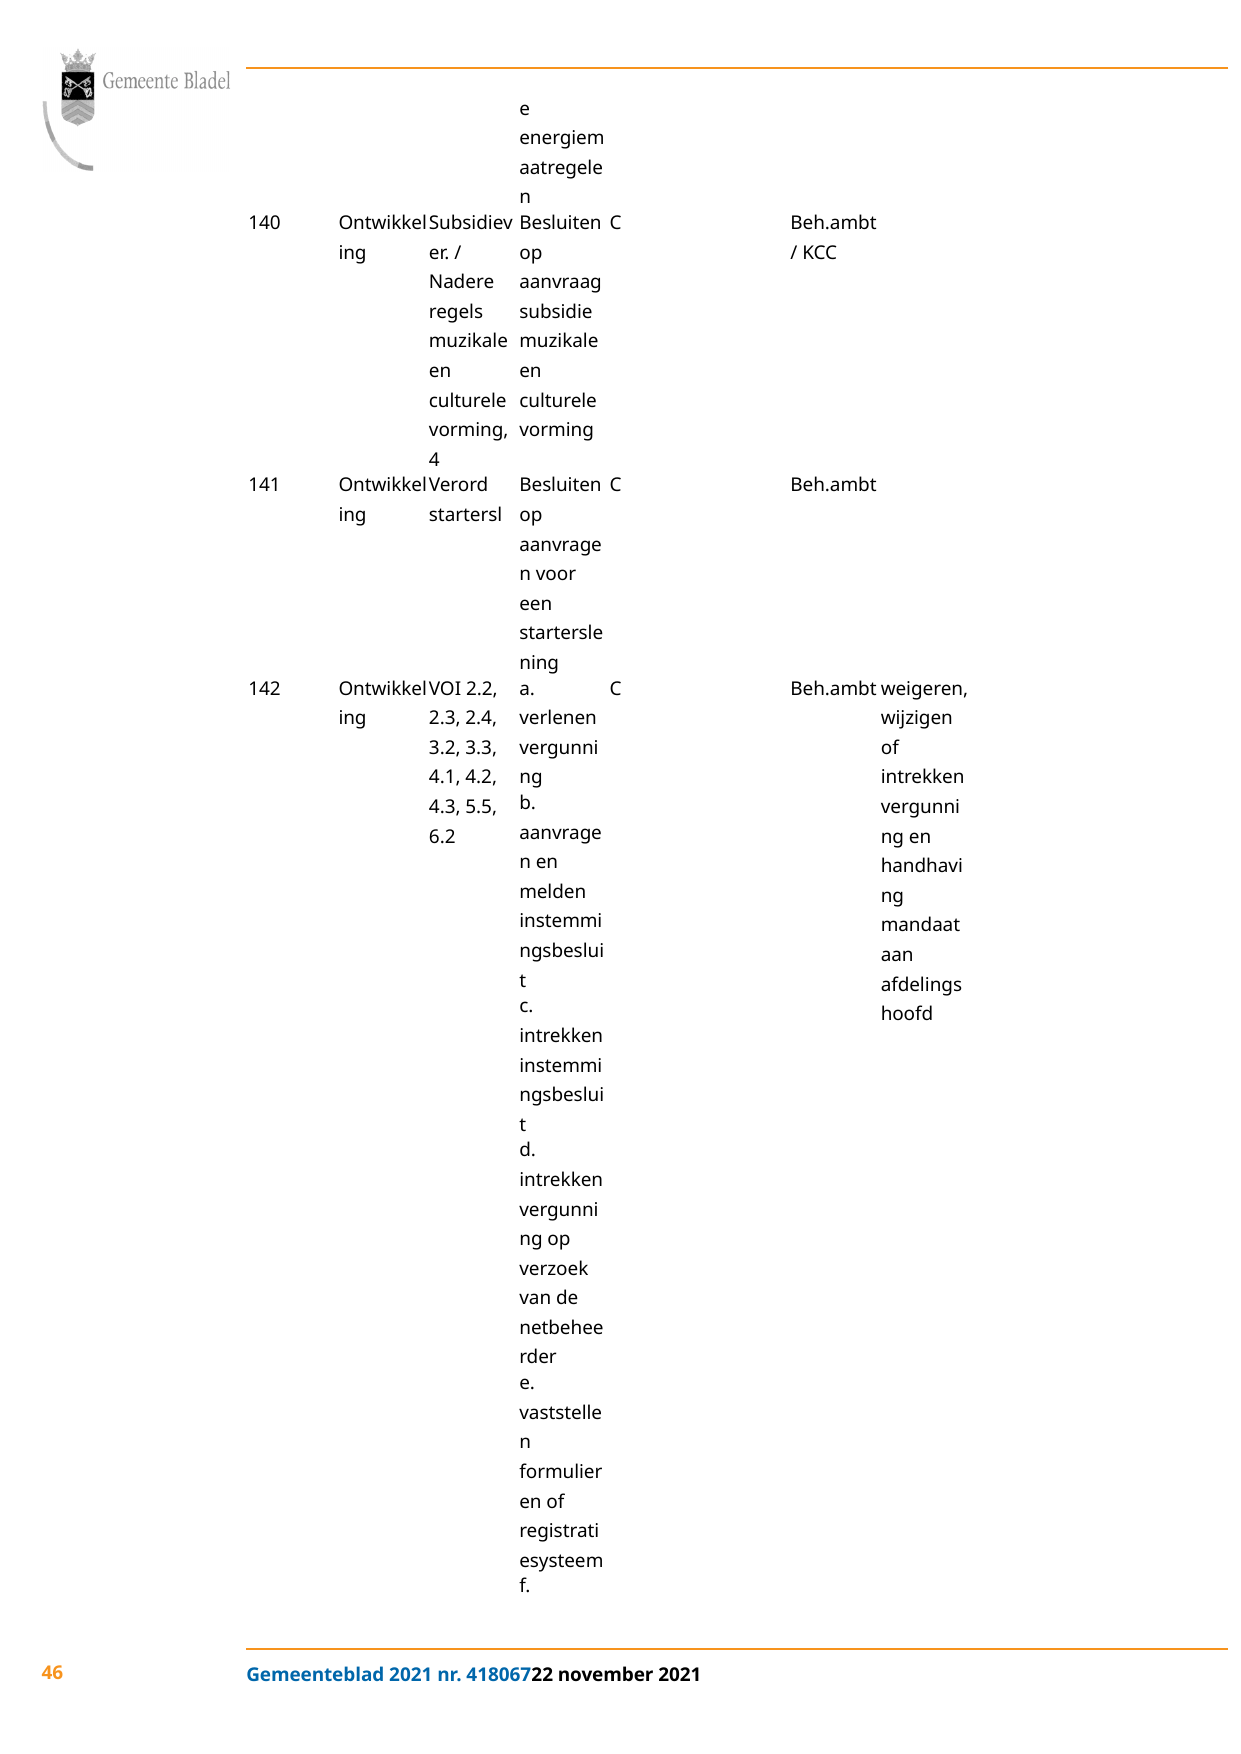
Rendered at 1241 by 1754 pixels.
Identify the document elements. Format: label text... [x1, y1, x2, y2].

table_cell VOI 2.2, 2.3, 2.4, 3.2, 3.3, 4.1, 4.2, 4.3, 5.5, 6.2 [429, 675, 519, 1598]
table_cell [1061, 1370, 1152, 1573]
table_cell Besluiten op aanvragen voor een starterslening [519, 472, 609, 675]
table_cell [971, 95, 1061, 209]
table_cell Subsidiever. / Nadere regels muzikale en culturele vorming, 4 [429, 209, 519, 472]
table_cell [971, 993, 1061, 1137]
table_cell C [609, 209, 700, 472]
table_cell Ontwikkeling [338, 675, 429, 1598]
table_cell 141 [248, 472, 338, 675]
table_cell Beh.ambt [790, 675, 881, 1598]
table_cell [971, 1573, 1061, 1598]
table_cell [1061, 1137, 1152, 1369]
table_cell e energiemaatregelen [519, 95, 609, 209]
table_cell [429, 95, 519, 209]
table_cell [1061, 209, 1152, 472]
table_cell [971, 1370, 1061, 1573]
table_cell [971, 675, 1061, 789]
table_cell 140 [248, 209, 338, 472]
table_cell [971, 1137, 1061, 1369]
table_cell c. intrekken instemmingsbesluit [519, 993, 609, 1137]
table_cell [971, 209, 1061, 472]
table_cell [248, 95, 338, 209]
table_cell Verord startersl [429, 472, 519, 675]
table_cell [881, 472, 971, 675]
table_cell [971, 789, 1061, 993]
table_cell a. verlenen vergunning [519, 675, 609, 789]
table_cell d. intrekken vergunning op verzoek van de netbeheerder [519, 1137, 609, 1369]
table_cell [1061, 1573, 1152, 1598]
table_cell [1061, 789, 1152, 993]
table_cell [609, 95, 700, 209]
table_cell [1061, 675, 1152, 789]
table_cell C [609, 472, 700, 675]
table_cell [971, 472, 1061, 675]
table_cell Beh.ambt [790, 472, 881, 675]
table_cell Ontwikkeling [338, 472, 429, 675]
table_cell [338, 95, 429, 209]
table_cell Ontwikkeling [338, 209, 429, 472]
table_cell Besluiten op aanvraag subsidie muzikale en culturele vorming [519, 209, 609, 472]
table_cell [881, 209, 971, 472]
table_cell 142 [248, 675, 338, 1598]
table_cell [700, 95, 790, 209]
table_cell b. aanvragen en melden instemmingsbesluit [519, 789, 609, 993]
table_cell [1061, 993, 1152, 1137]
table_cell e. vaststellen formulieren of registratiesysteem [519, 1370, 609, 1573]
table_cell Beh.ambt / KCC [790, 209, 881, 472]
table_cell weigeren, wijzigen of intrekken vergunning en handhaving mandaat aan afdelingshoofd [881, 675, 971, 1598]
table_cell [881, 95, 971, 209]
table_cell [700, 675, 790, 1598]
table_cell [1061, 95, 1152, 209]
table_cell [790, 95, 881, 209]
picture [41, 47, 231, 172]
table_cell f. [519, 1573, 609, 1598]
table_cell [1061, 472, 1152, 675]
table_cell [700, 209, 790, 472]
table_cell [700, 472, 790, 675]
table_cell C [609, 675, 700, 1598]
